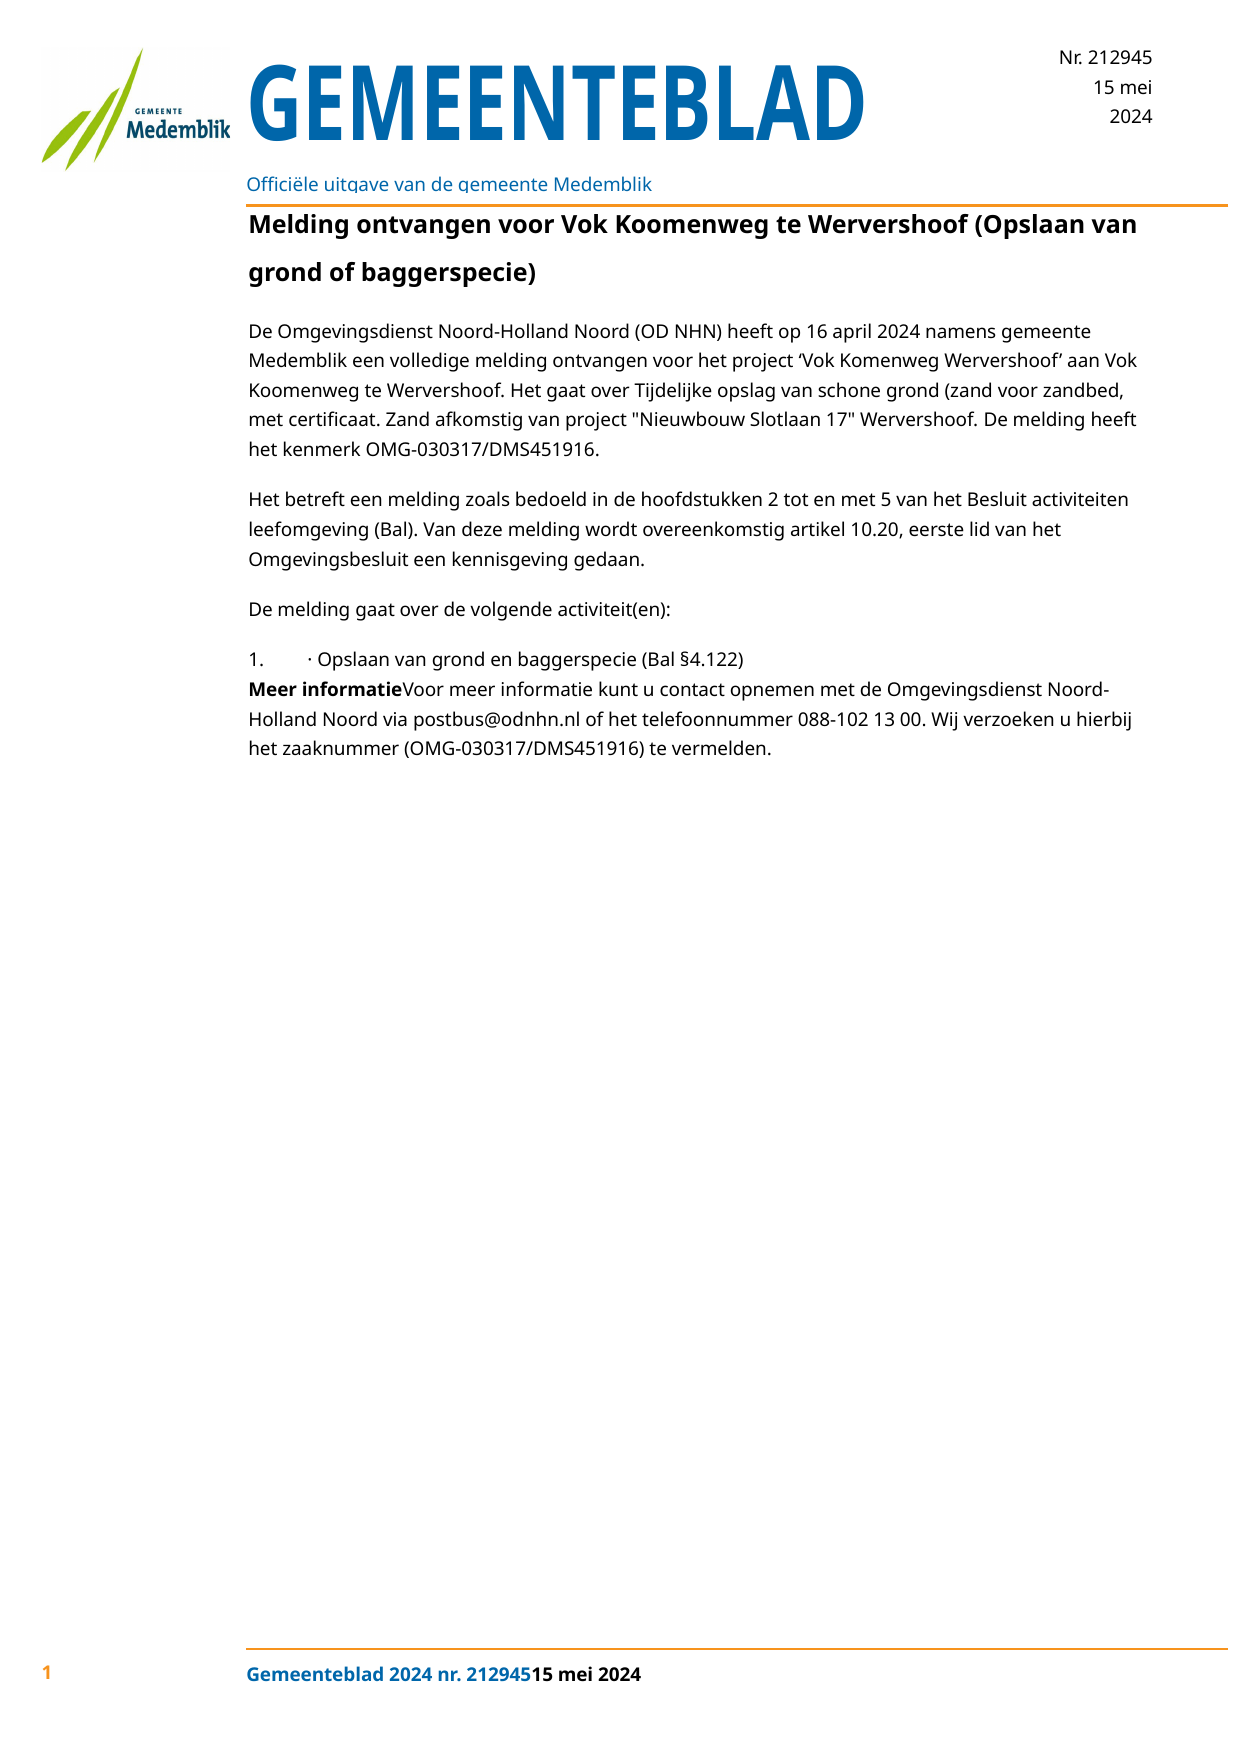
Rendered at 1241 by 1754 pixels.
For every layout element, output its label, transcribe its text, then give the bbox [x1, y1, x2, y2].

text Het betreft een melding zoals bedoeld in de hoofdstukken 2 tot en met 5 van het Besluit activiteiten leefomgeving (Bal). Van deze melding wordt overeenkomstig artikel 10.20, eerste lid van het Omgevingsbesluit een kennisgeving gedaan. [248, 487, 1152, 572]
text Meer informatieVoor meer informatie kunt u contact opnemen met de Omgevingsdienst Noord-Holland Noord via postbus@odnhn.nl of het telefoonnummer 088-102 13 00. Wij verzoeken u hierbij het zaaknummer (OMG-030317/DMS451916) te vermelden. [248, 676, 1152, 761]
text De melding gaat over de volgende activiteit(en): [248, 596, 1152, 622]
text De Omgevingsdienst Noord-Holland Noord (OD NHN) heeft op 16 april 2024 namens gemeente Medemblik een volledige melding ontvangen voor het project ‘Vok Komenweg Wervershoof’ aan Vok Koomenweg te Wervershoof. Het gaat over Tijdelijke opslag van schone grond (zand voor zandbed, met certificaat. Zand afkomstig van project "Nieuwbouw Slotlaan 17" Wervershoof. De melding heeft het kenmerk OMG-030317/DMS451916. [248, 318, 1152, 462]
list · Opslaan van grond en baggerspecie (Bal §4.122) [248, 647, 1152, 672]
picture [41, 47, 231, 172]
text Melding ontvangen voor Vok Koomenweg te Wervershoof (Opslaan van grond of baggerspecie) [248, 207, 1152, 288]
